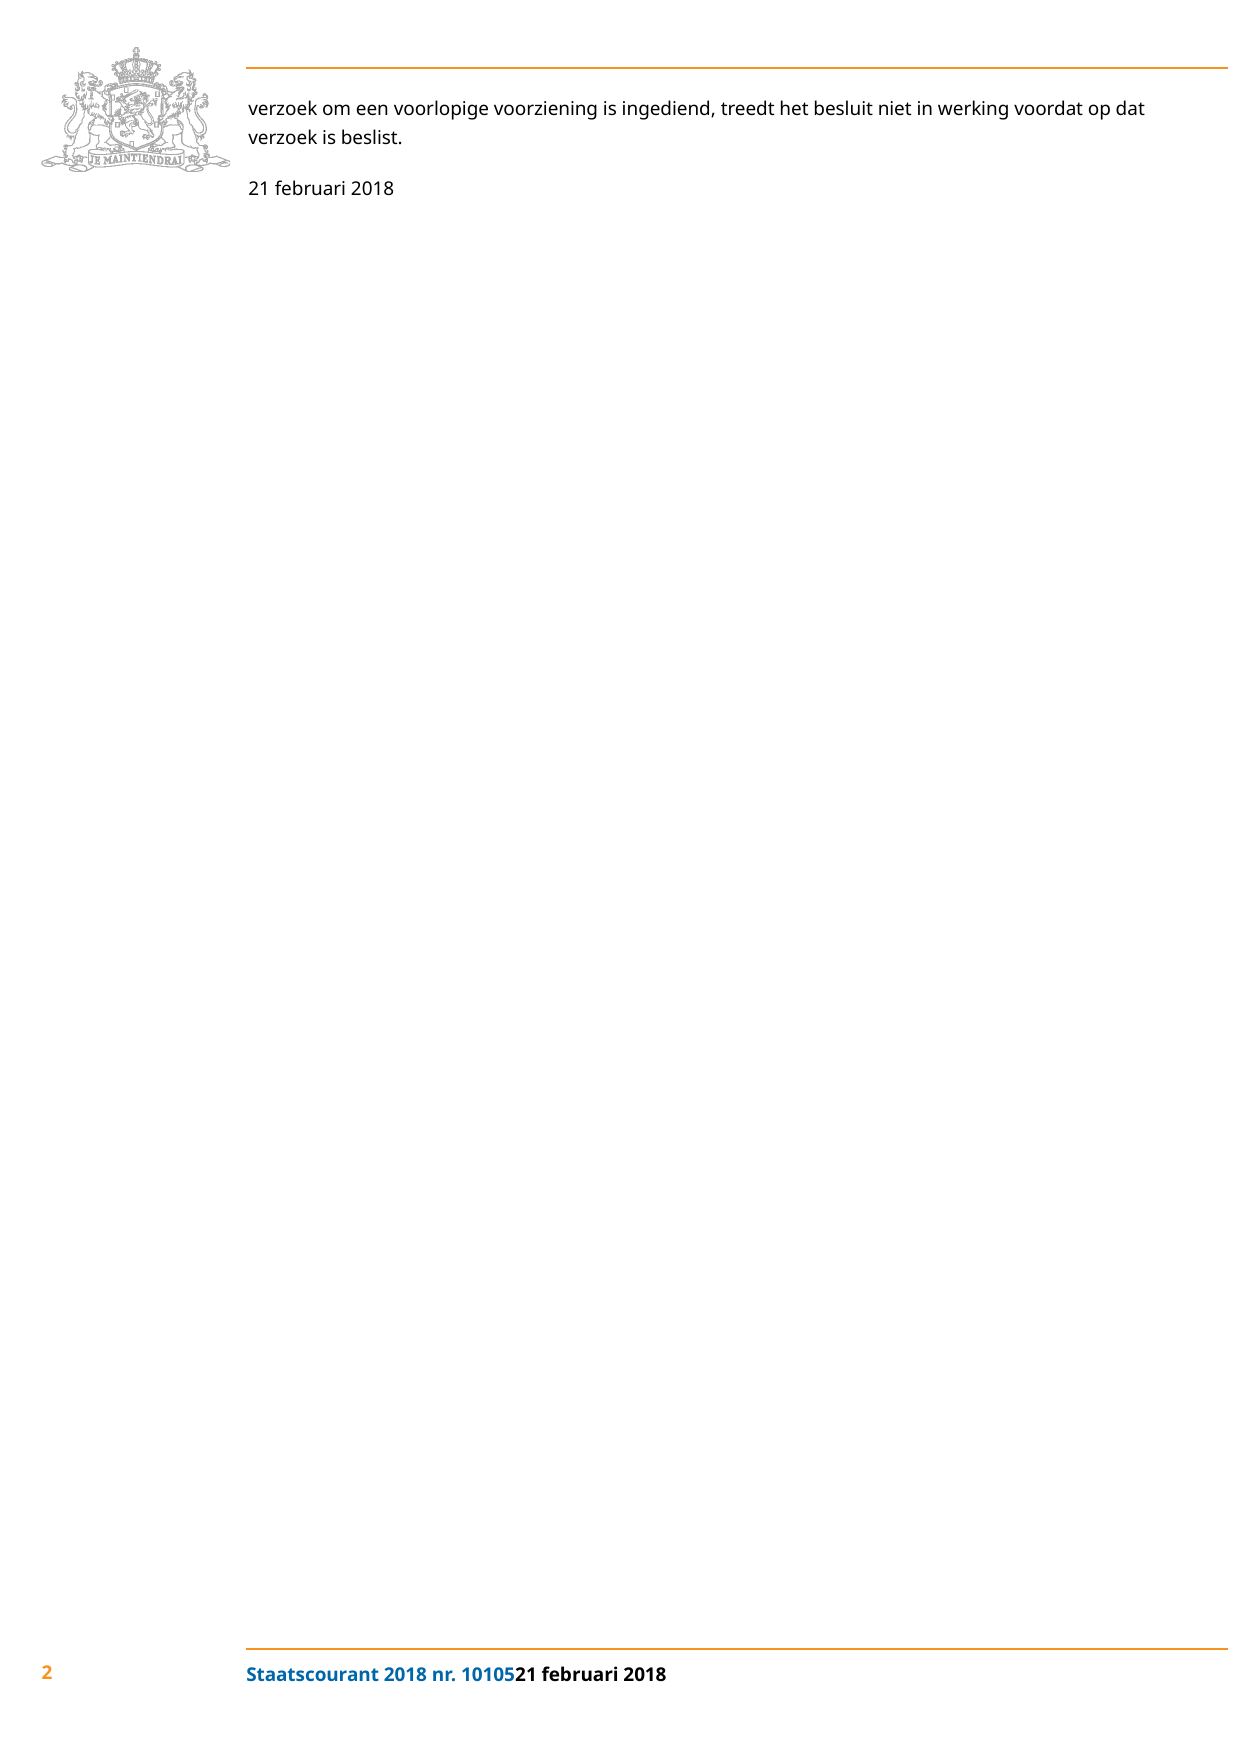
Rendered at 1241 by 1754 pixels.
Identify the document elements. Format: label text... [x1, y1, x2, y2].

text 21 februari 2018 [248, 175, 1152, 201]
picture [41, 47, 231, 172]
text verzoek om een voorlopige voorziening is ingediend, treedt het besluit niet in werking voordat op dat verzoek is beslist. [248, 95, 1152, 150]
